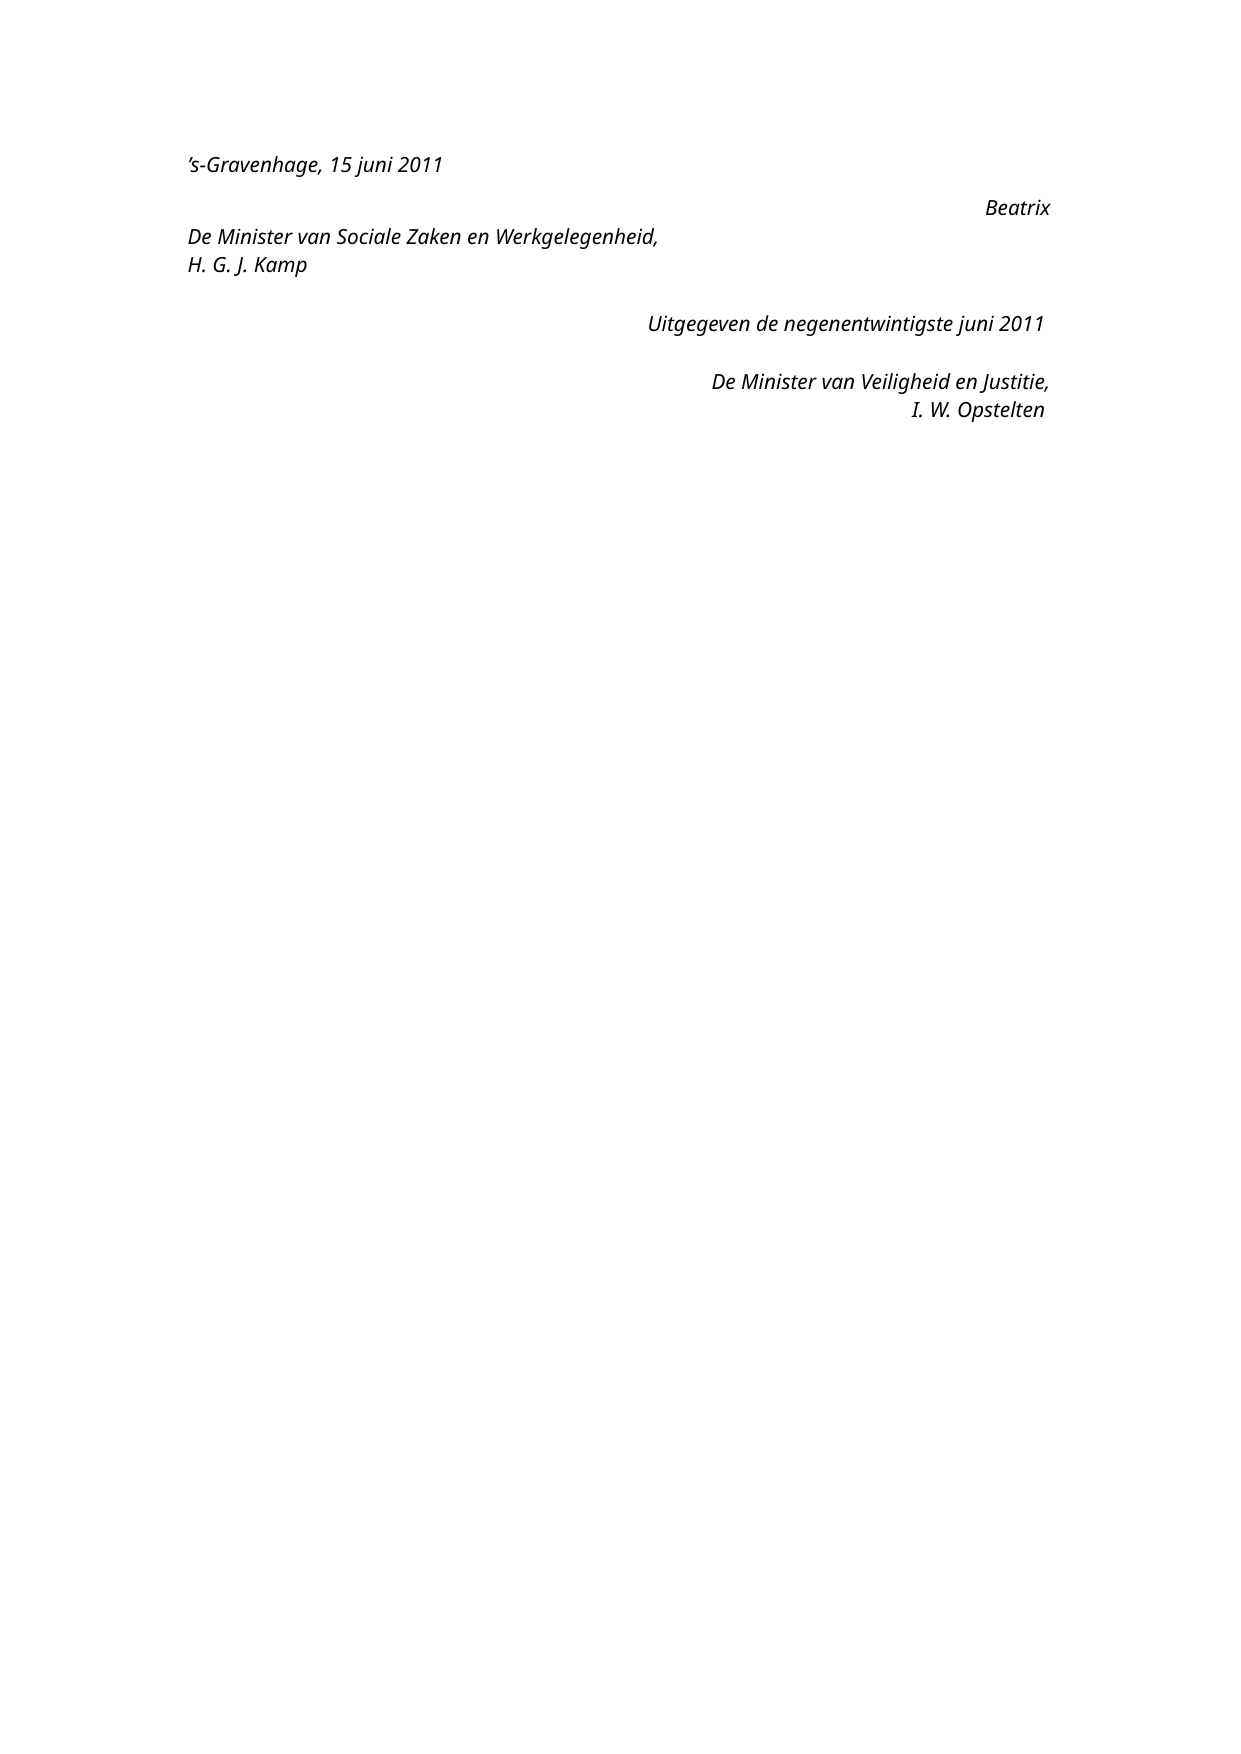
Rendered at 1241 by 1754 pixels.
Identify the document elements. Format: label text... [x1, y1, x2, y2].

text De Minister van Sociale Zaken en Werkgelegenheid, [187, 222, 1053, 250]
text Beatrix [187, 193, 1053, 222]
text De Minister van Veiligheid en Justitie, [187, 367, 1053, 396]
text ’s-Gravenhage, 15 juni 2011 [187, 150, 1053, 178]
text I. W. Opstelten [187, 396, 1053, 424]
text H. G. J. Kamp [187, 250, 1053, 279]
text Uitgegeven de negenentwintigste juni 2011 [187, 309, 1053, 337]
